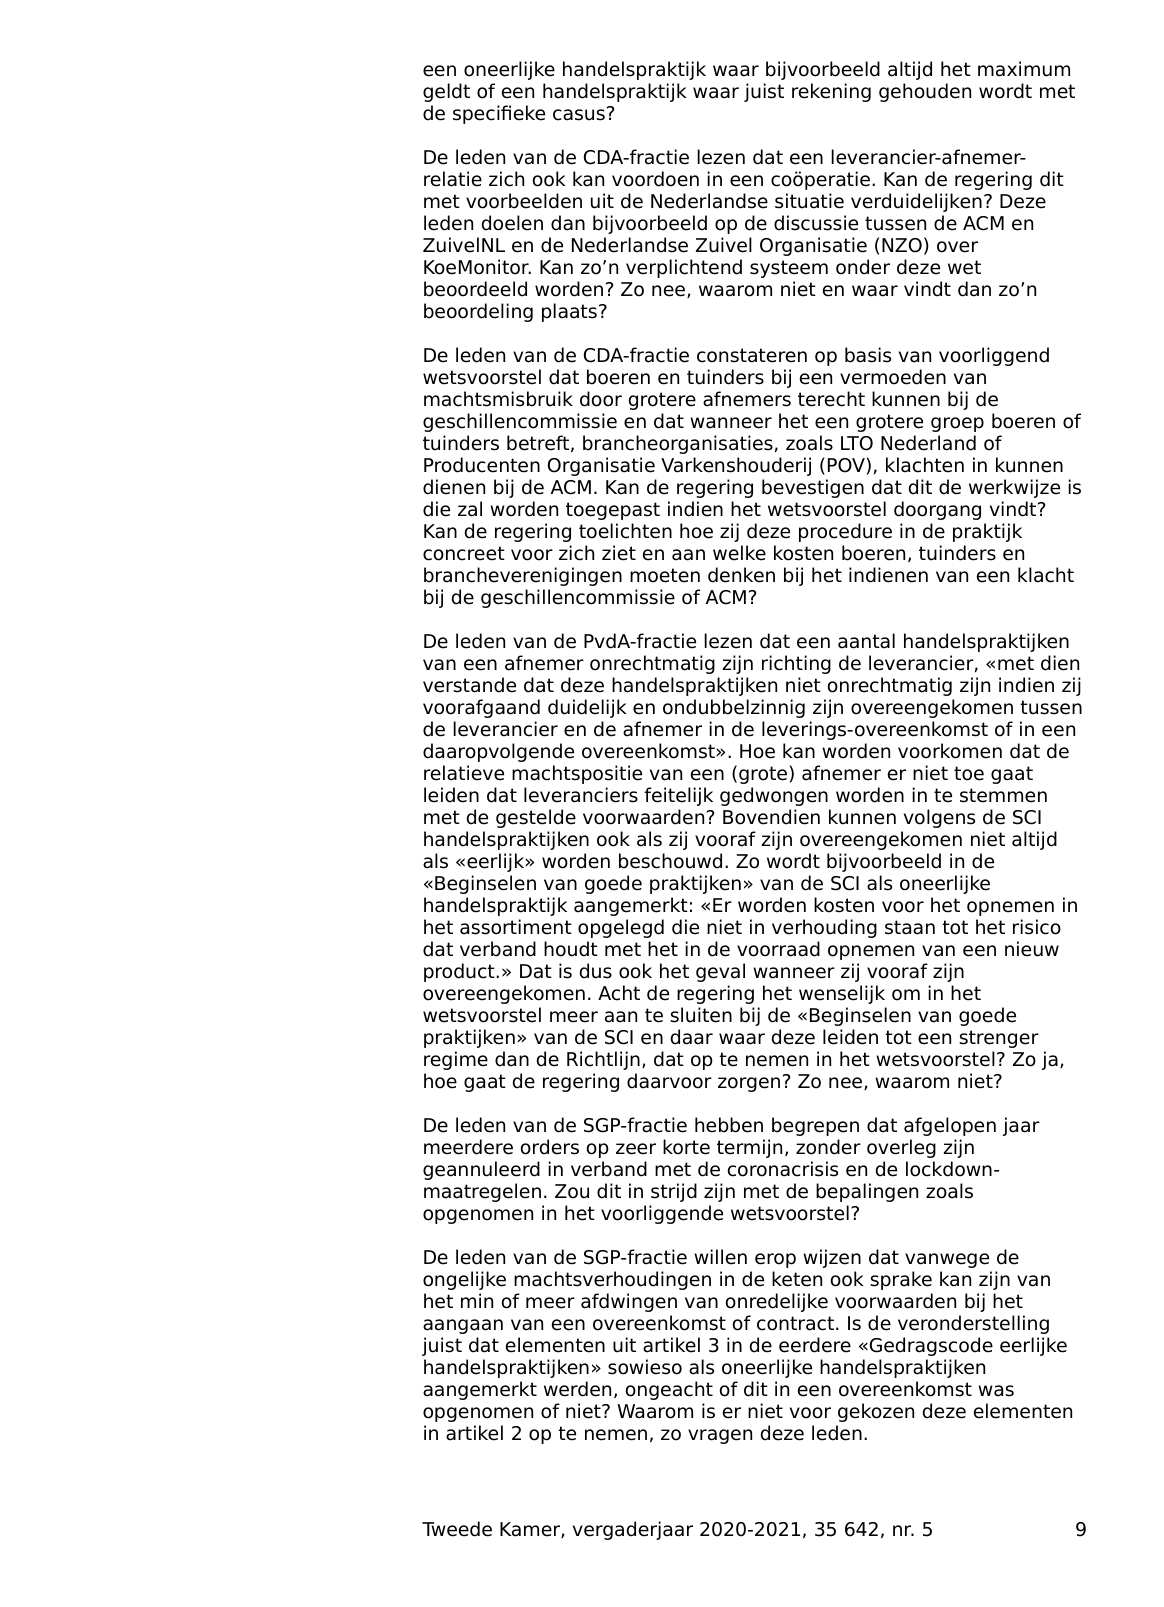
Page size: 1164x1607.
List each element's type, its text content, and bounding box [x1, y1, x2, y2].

text De leden van de CDA-fractie lezen dat een leverancier-afnemer-relatie zich ook kan voordoen in een coöperatie. Kan de regering dit met voorbeelden uit de Nederlandse situatie verduidelijken? Deze leden doelen dan bijvoorbeeld op de discussie tussen de ACM en ZuivelNL en de Nederlandse Zuivel Organisatie (NZO) over KoeMonitor. Kan zo’n verplichtend systeem onder deze wet beoordeeld worden? Zo nee, waarom niet en waar vindt dan zo’n beoordeling plaats? [422, 147, 1087, 323]
text een oneerlijke handelspraktijk waar bijvoorbeeld altijd het maximum geldt of een handelspraktijk waar juist rekening gehouden wordt met de specifieke casus? [422, 59, 1087, 125]
text De leden van de SGP-fractie hebben begrepen dat afgelopen jaar meerdere orders op zeer korte termijn, zonder overleg zijn geannuleerd in verband met de coronacrisis en de lockdown-maatregelen. Zou dit in strijd zijn met de bepalingen zoals opgenomen in het voorliggende wetsvoorstel? [422, 1115, 1087, 1225]
text De leden van de SGP-fractie willen erop wijzen dat vanwege de ongelijke machtsverhoudingen in de keten ook sprake kan zijn van het min of meer afdwingen van onredelijke voorwaarden bij het aangaan van een overeenkomst of contract. Is de veronderstelling juist dat elementen uit artikel 3 in de eerdere «Gedragscode eerlijke handelspraktijken» sowieso als oneerlijke handelspraktijken aangemerkt werden, ongeacht of dit in een overeenkomst was opgenomen of niet? Waarom is er niet voor gekozen deze elementen in artikel 2 op te nemen, zo vragen deze leden. [422, 1247, 1087, 1445]
text De leden van de CDA-fractie constateren op basis van voorliggend wetsvoorstel dat boeren en tuinders bij een vermoeden van machtsmisbruik door grotere afnemers terecht kunnen bij de geschillencommissie en dat wanneer het een grotere groep boeren of tuinders betreft, brancheorganisaties, zoals LTO Nederland of Producenten Organisatie Varkenshouderij (POV), klachten in kunnen dienen bij de ACM. Kan de regering bevestigen dat dit de werkwijze is die zal worden toegepast indien het wetsvoorstel doorgang vindt? Kan de regering toelichten hoe zij deze procedure in de praktijk concreet voor zich ziet en aan welke kosten boeren, tuinders en brancheverenigingen moeten denken bij het indienen van een klacht bij de geschillencommissie of ACM? [422, 345, 1087, 609]
text De leden van de PvdA-fractie lezen dat een aantal handelspraktijken van een afnemer onrechtmatig zijn richting de leverancier, «met dien verstande dat deze handelspraktijken niet onrechtmatig zijn indien zij voorafgaand duidelijk en ondubbelzinnig zijn overeengekomen tussen de leverancier en de afnemer in de leverings-overeenkomst of in een daaropvolgende overeenkomst». Hoe kan worden voorkomen dat de relatieve machtspositie van een (grote) afnemer er niet toe gaat leiden dat leveranciers feitelijk gedwongen worden in te stemmen met de gestelde voorwaarden? Bovendien kunnen volgens de SCI handelspraktijken ook als zij vooraf zijn overeengekomen niet altijd als «eerlijk» worden beschouwd. Zo wordt bijvoorbeeld in de «Beginselen van goede praktijken» van de SCI als oneerlijke handelspraktijk aangemerkt: «Er worden kosten voor het opnemen in het assortiment opgelegd die niet in verhouding staan tot het risico dat verband houdt met het in de voorraad opnemen van een nieuw product.» Dat is dus ook het geval wanneer zij vooraf zijn overeengekomen. Acht de regering het wenselijk om in het wetsvoorstel meer aan te sluiten bij de «Beginselen van goede praktijken» van de SCI en daar waar deze leiden tot een strenger regime dan de Richtlijn, dat op te nemen in het wetsvoorstel? Zo ja, hoe gaat de regering daarvoor zorgen? Zo nee, waarom niet? [422, 631, 1087, 1093]
